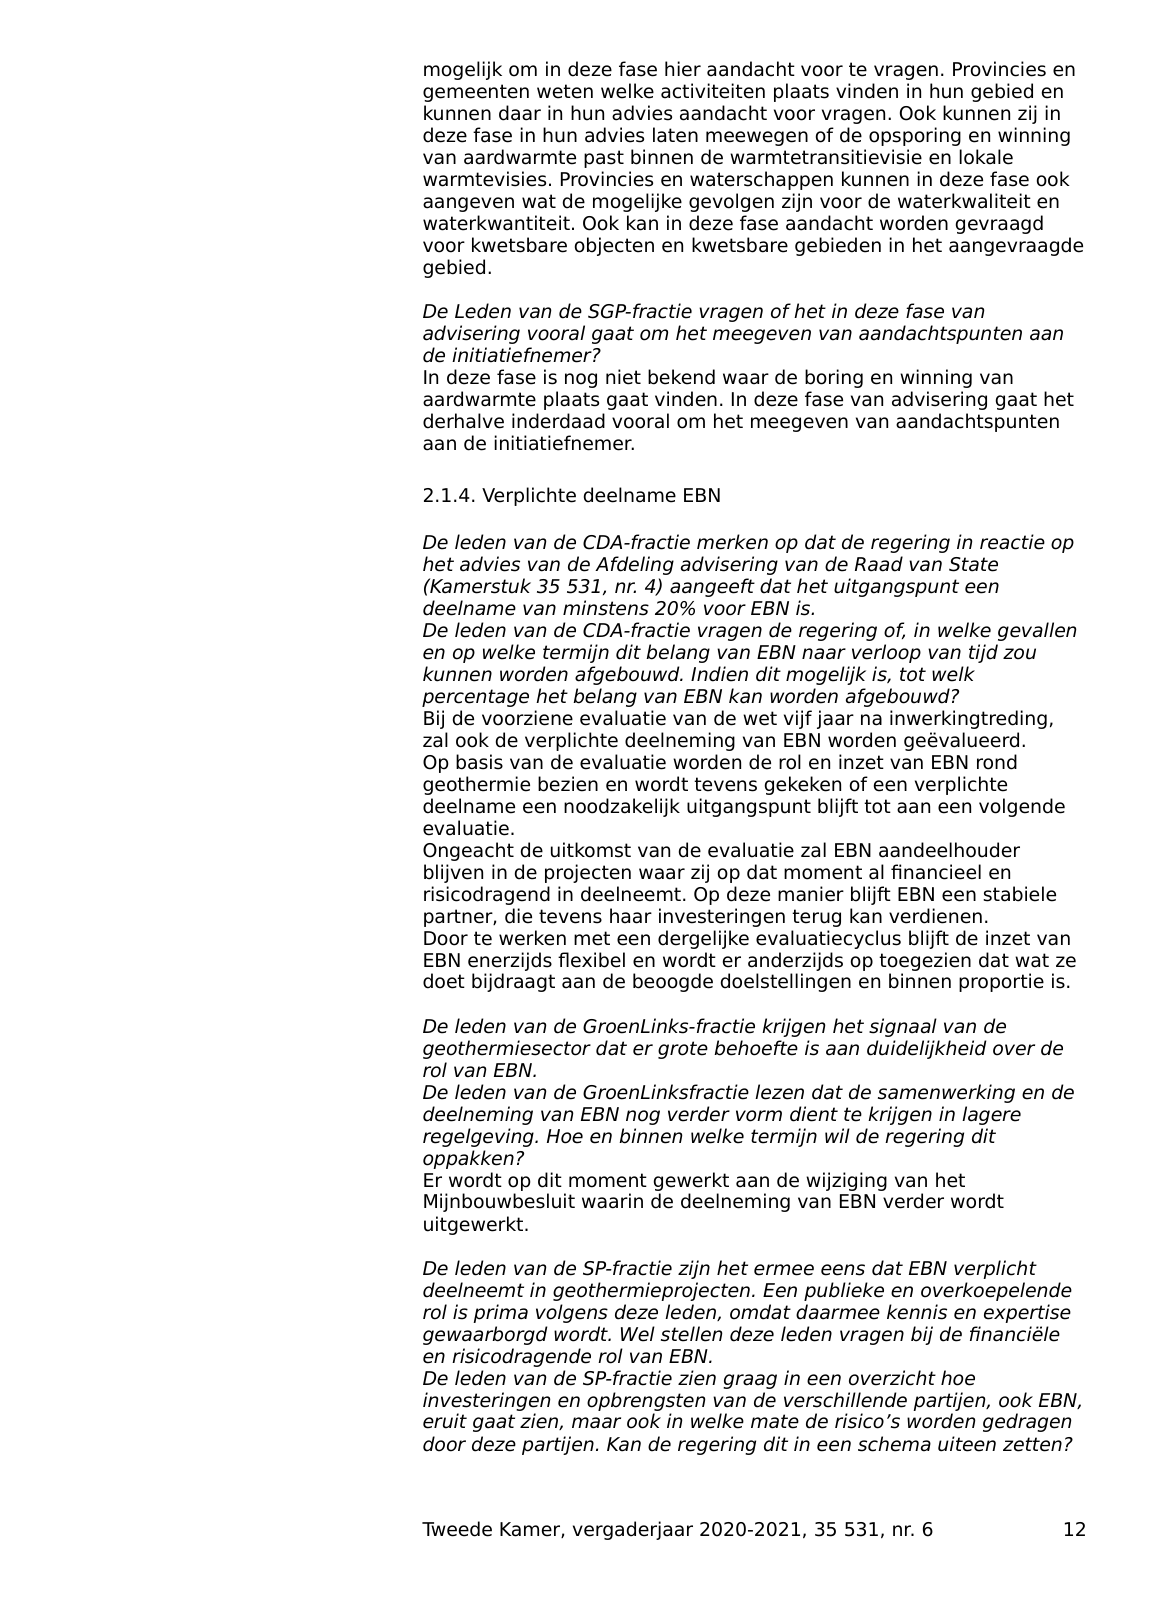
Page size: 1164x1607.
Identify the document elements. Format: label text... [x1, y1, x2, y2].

text De leden van de GroenLinks-fractie krijgen het signaal van de geothermiesector dat er grote behoefte is aan duidelijkheid over de rol van EBN. [422, 1016, 1087, 1082]
text Er wordt op dit moment gewerkt aan de wijziging van het Mijnbouwbesluit waarin de deelneming van EBN verder wordt uitgewerkt. [422, 1169, 1087, 1235]
text Op basis van de evaluatie worden de rol en inzet van EBN rond geothermie bezien en wordt tevens gekeken of een verplichte deelname een noodzakelijk uitgangspunt blijft tot aan een volgende evaluatie. [422, 752, 1087, 839]
text De Leden van de SGP-fractie vragen of het in deze fase van advisering vooral gaat om het meegeven van aandachtspunten aan de initiatiefnemer? [422, 301, 1087, 367]
text De leden van de CDA-fractie merken op dat de regering in reactie op het advies van de Afdeling advisering van de Raad van State (Kamerstuk 35 531, nr. 4) aangeeft dat het uitgangspunt een deelname van minstens 20% voor EBN is. [422, 532, 1087, 620]
text Ongeacht de uitkomst van de evaluatie zal EBN aandeelhouder blijven in de projecten waar zij op dat moment al financieel en risicodragend in deelneemt. Op deze manier blijft EBN een stabiele partner, die tevens haar investeringen terug kan verdienen. [422, 839, 1087, 927]
text In deze fase is nog niet bekend waar de boring en winning van aardwarmte plaats gaat vinden. In deze fase van advisering gaat het derhalve inderdaad vooral om het meegeven van aandachtspunten aan de initiatiefnemer. [422, 367, 1087, 455]
text De leden van de GroenLinksfractie lezen dat de samenwerking en de deelneming van EBN nog verder vorm dient te krijgen in lagere regelgeving. Hoe en binnen welke termijn wil de regering dit oppakken? [422, 1082, 1087, 1169]
text De leden van de SP-fractie zijn het ermee eens dat EBN verplicht deelneemt in geothermieprojecten. Een publieke en overkoepelende rol is prima volgens deze leden, omdat daarmee kennis en expertise gewaarborgd wordt. Wel stellen deze leden vragen bij de financiële en risicodragende rol van EBN. [422, 1258, 1087, 1367]
subtitle 2.1.4. Verplichte deelname EBN [422, 485, 1087, 507]
text Door te werken met een dergelijke evaluatiecyclus blijft de inzet van EBN enerzijds flexibel en wordt er anderzijds op toegezien dat wat ze doet bijdraagt aan de beoogde doelstellingen en binnen proportie is. [422, 927, 1087, 993]
text De leden van de SP-fractie zien graag in een overzicht hoe investeringen en opbrengsten van de verschillende partijen, ook EBN, eruit gaat zien, maar ook in welke mate de risico’s worden gedragen door deze partijen. Kan de regering dit in een schema uiteen zetten? [422, 1367, 1087, 1455]
text mogelijk om in deze fase hier aandacht voor te vragen. Provincies en gemeenten weten welke activiteiten plaats vinden in hun gebied en kunnen daar in hun advies aandacht voor vragen. Ook kunnen zij in deze fase in hun advies laten meewegen of de opsporing en winning van aardwarmte past binnen de warmtetransitievisie en lokale warmtevisies. Provincies en waterschappen kunnen in deze fase ook aangeven wat de mogelijke gevolgen zijn voor de waterkwaliteit en waterkwantiteit. Ook kan in deze fase aandacht worden gevraagd voor kwetsbare objecten en kwetsbare gebieden in het aangevraagde gebied. [422, 59, 1087, 279]
text Bij de voorziene evaluatie van de wet vijf jaar na inwerkingtreding, zal ook de verplichte deelneming van EBN worden geëvalueerd. [422, 708, 1087, 752]
text De leden van de CDA-fractie vragen de regering of, in welke gevallen en op welke termijn dit belang van EBN naar verloop van tijd zou kunnen worden afgebouwd. Indien dit mogelijk is, tot welk percentage het belang van EBN kan worden afgebouwd? [422, 620, 1087, 708]
